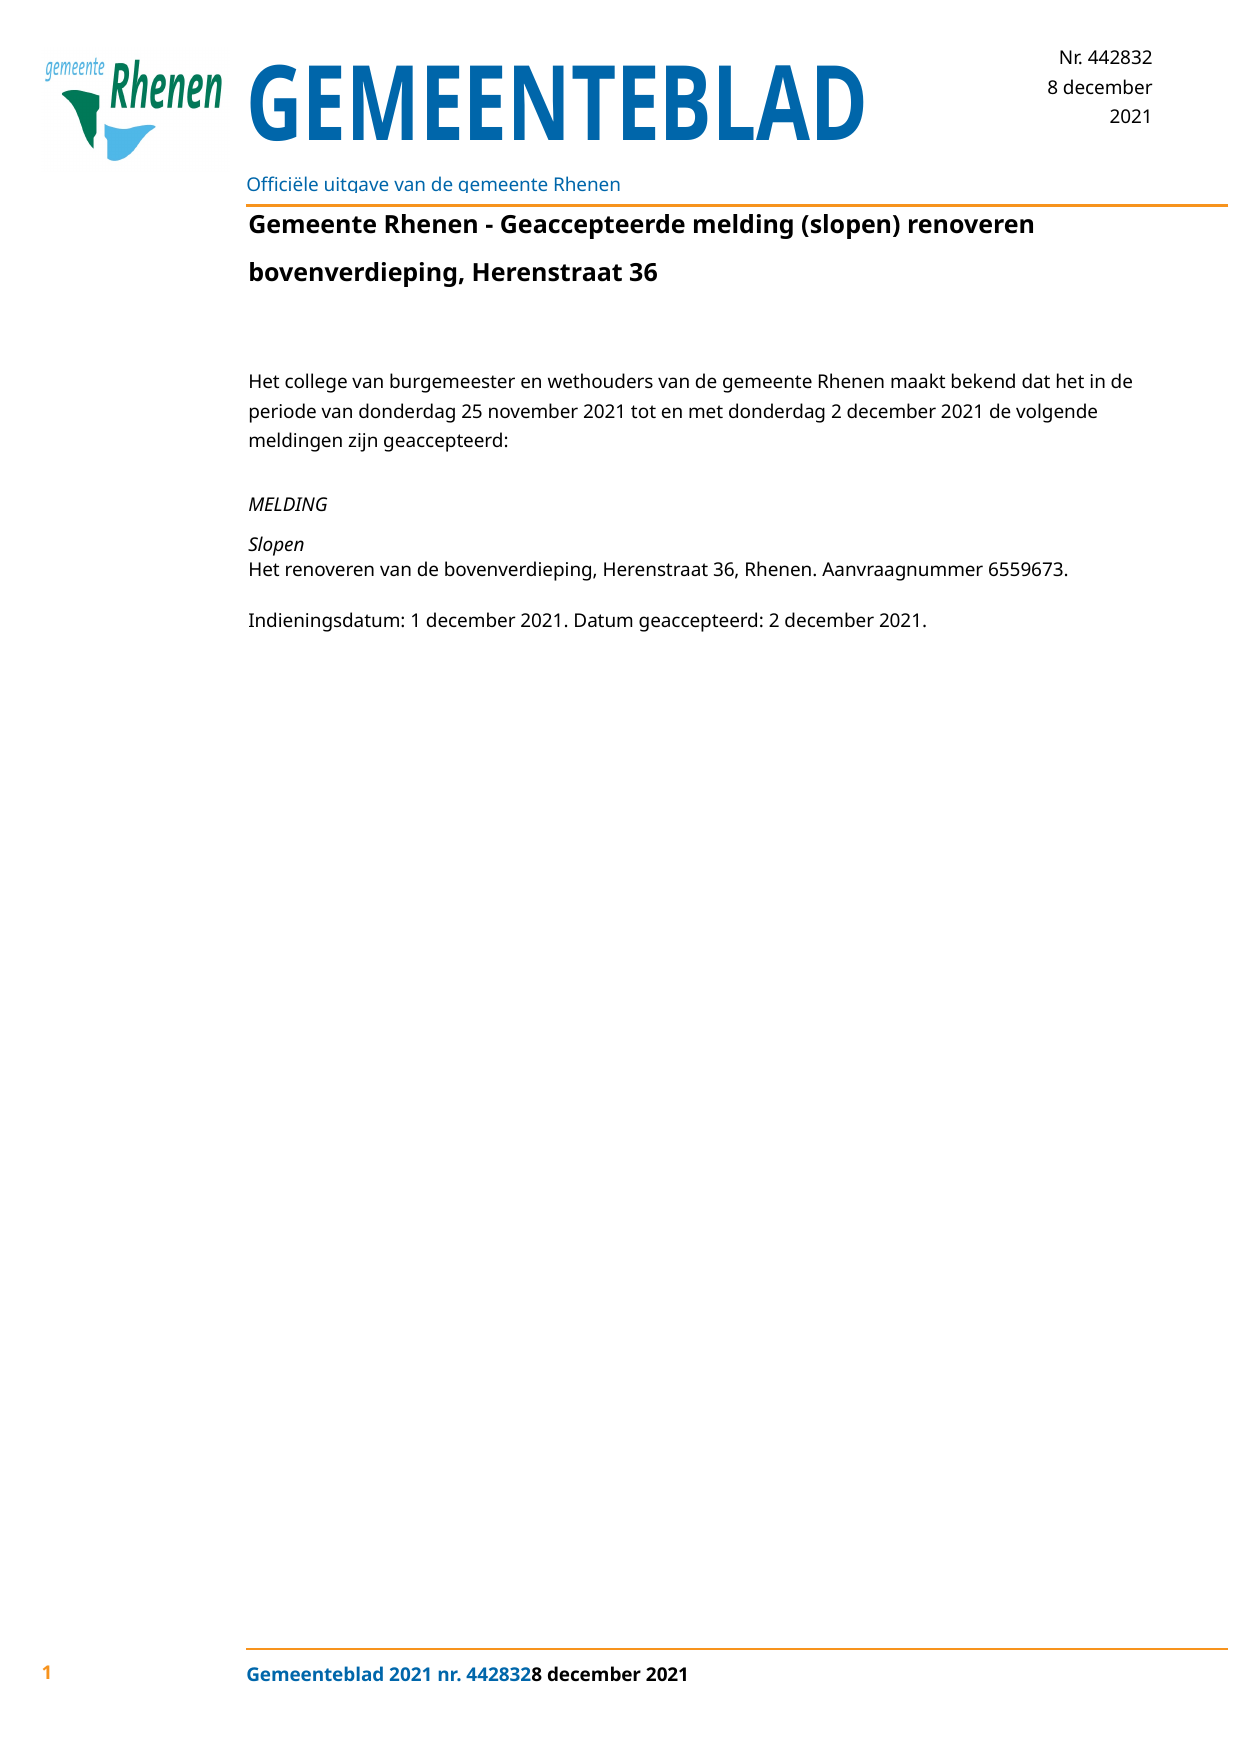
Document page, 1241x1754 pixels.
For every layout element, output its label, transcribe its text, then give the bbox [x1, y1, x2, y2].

text Het renoveren van de bovenverdieping, Herenstraat 36, Rhenen. Aanvraagnummer 6559673. [248, 556, 1152, 582]
text MELDING [248, 491, 1152, 517]
text Slopen [248, 531, 1152, 556]
text Gemeente Rhenen - Geaccepteerde melding (slopen) renoveren bovenverdieping, Herenstraat 36 [248, 207, 1152, 288]
text Indieningsdatum: 1 december 2021. Datum geaccepteerd: 2 december 2021. [248, 607, 1152, 633]
text Het college van burgemeester en wethouders van de gemeente Rhenen maakt bekend dat het in de periode van donderdag 25 november 2021 tot en met donderdag 2 december 2021 de volgende meldingen zijn geaccepteerd: [248, 368, 1152, 453]
picture [41, 47, 231, 172]
